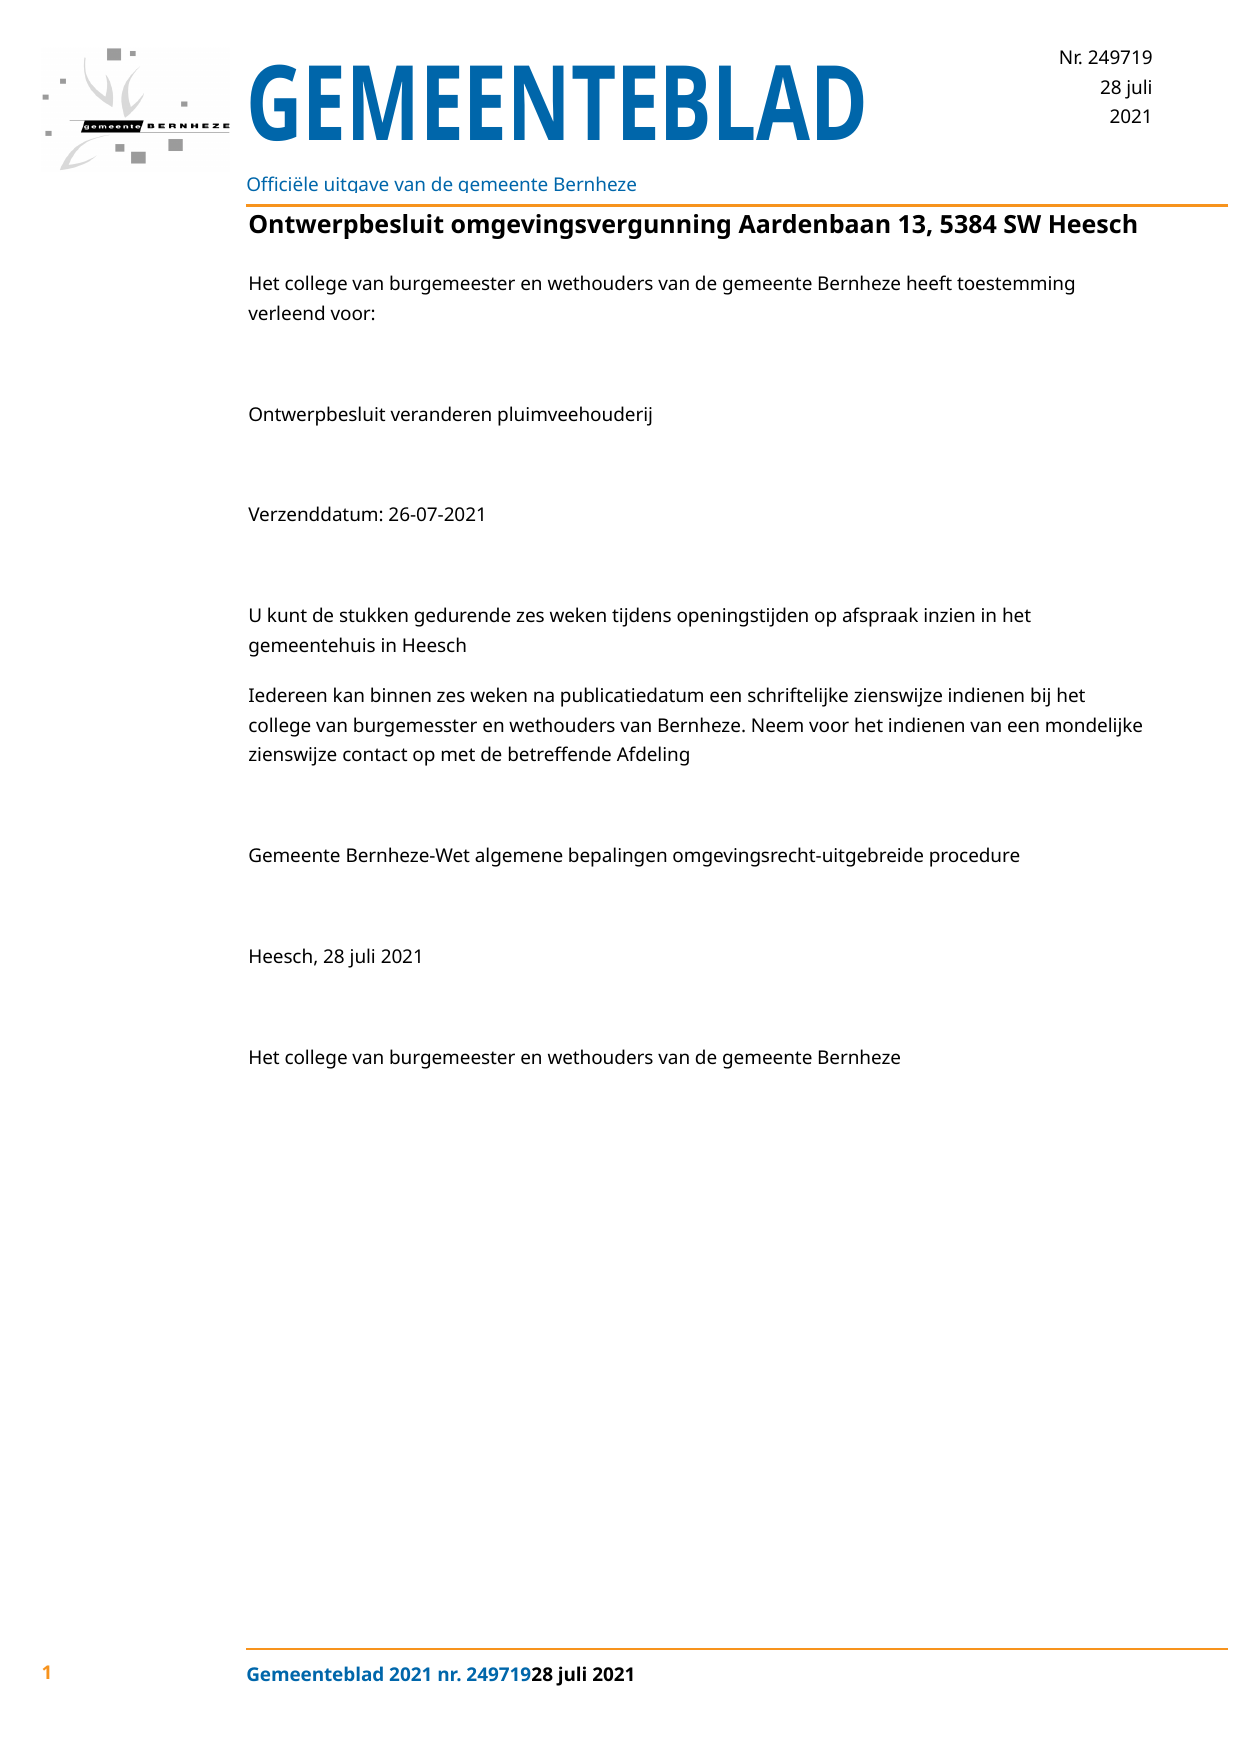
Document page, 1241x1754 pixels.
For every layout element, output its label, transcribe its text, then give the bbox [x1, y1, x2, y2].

picture [41, 47, 231, 172]
text Gemeente Bernheze-Wet algemene bepalingen omgevingsrecht-uitgebreide procedure [248, 842, 1152, 868]
text U kunt de stukken gedurende zes weken tijdens openingstijden op afspraak inzien in het gemeentehuis in Heesch [248, 602, 1152, 658]
text Verzenddatum: 26-07-2021 [248, 502, 1152, 527]
text Iedereen kan binnen zes weken na publicatiedatum een schriftelijke zienswijze indienen bij het college van burgemesster en wethouders van Bernheze. Neem voor het indienen van een mondelijke zienswijze contact op met de betreffende Afdeling [248, 682, 1152, 767]
text Ontwerpbesluit veranderen pluimveehouderij [248, 401, 1152, 426]
text Het college van burgemeester en wethouders van de gemeente Bernheze heeft toestemming verleend voor: [248, 270, 1152, 326]
text Heesch, 28 juli 2021 [248, 943, 1152, 969]
text Ontwerpbesluit omgevingsvergunning Aardenbaan 13, 5384 SW Heesch [248, 207, 1152, 241]
text Het college van burgemeester en wethouders van de gemeente Bernheze [248, 1044, 1152, 1070]
